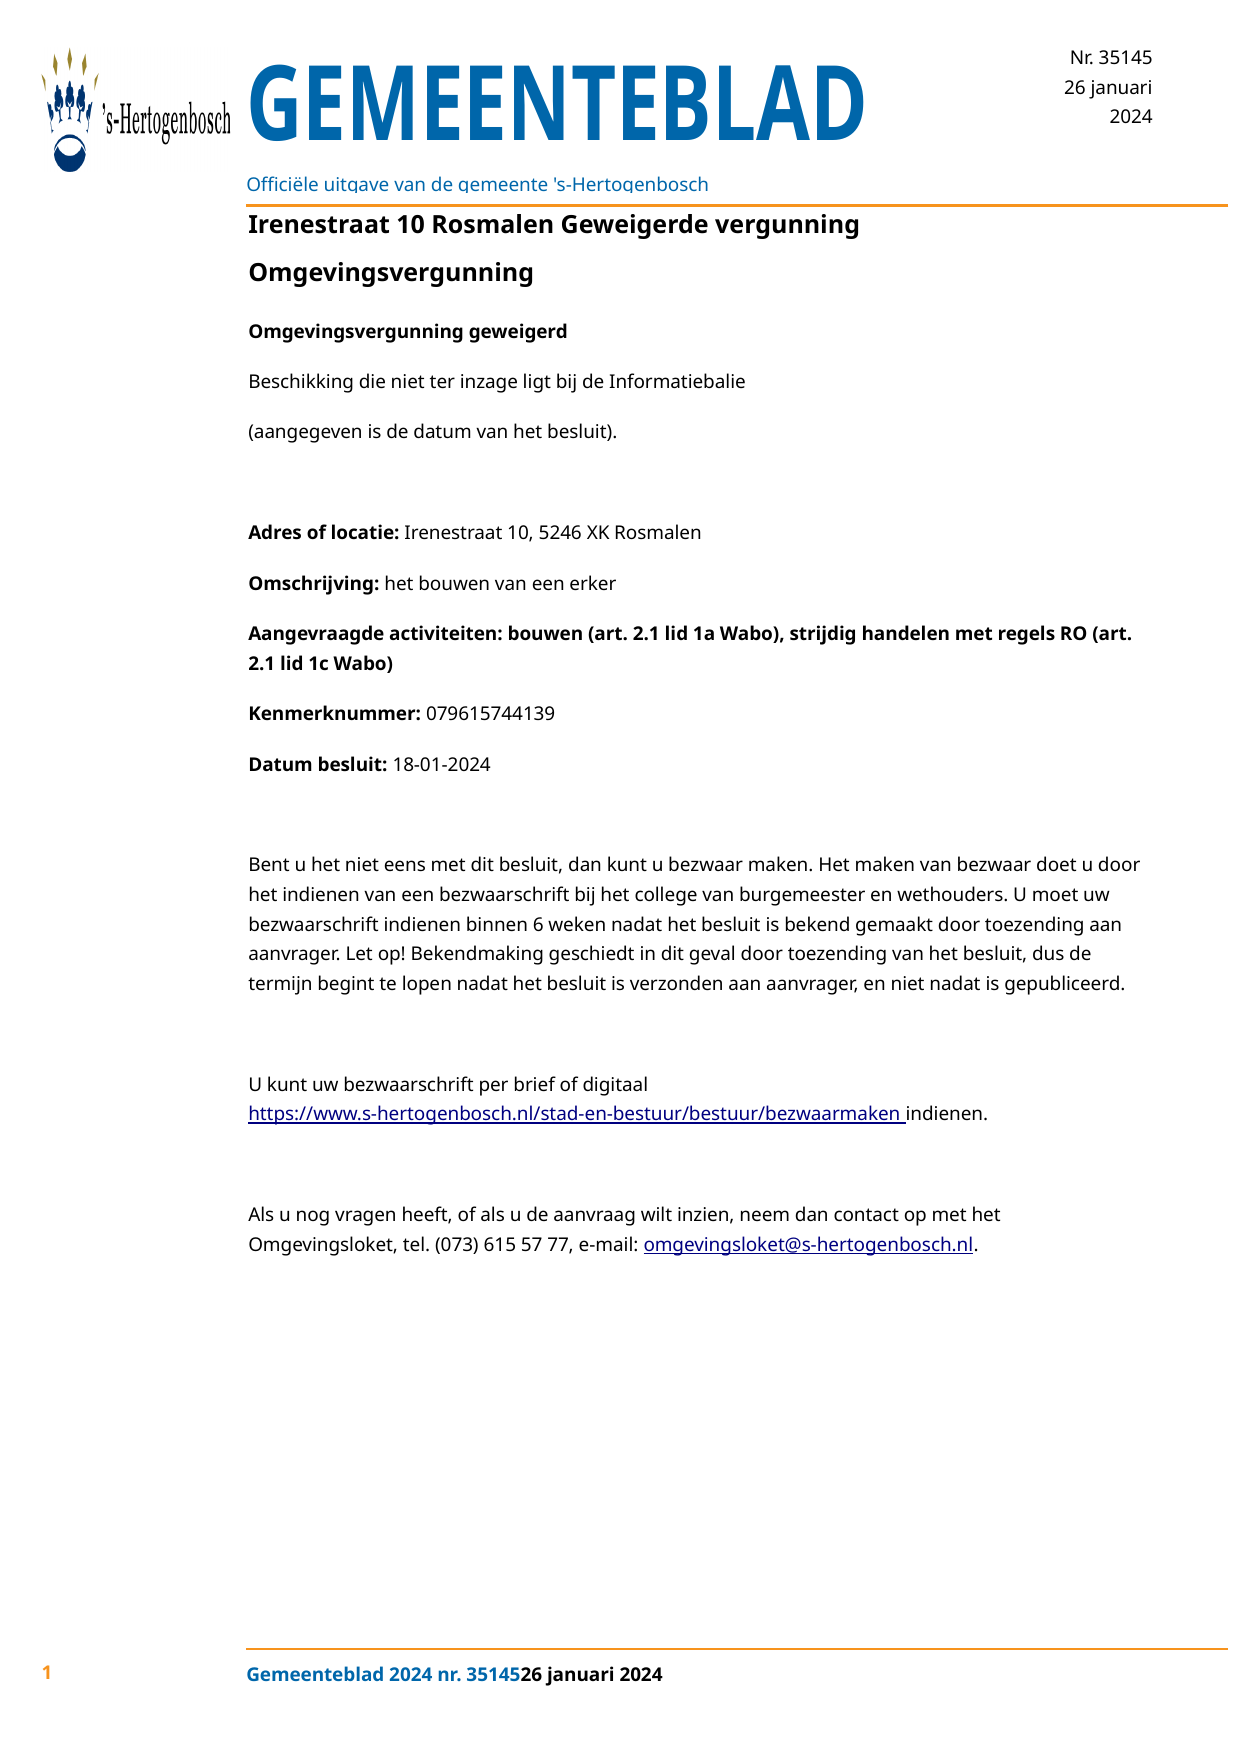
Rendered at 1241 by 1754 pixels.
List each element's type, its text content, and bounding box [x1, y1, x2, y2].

text Kenmerknummer: 079615744139 [248, 700, 1152, 726]
text Omgevingsvergunning geweigerd [248, 318, 1152, 344]
text U kunt uw bezwaarschrift per brief of digitaal https://www.s-hertogenbosch.nl/stad-en-bestuur/bestuur/bezwaarmaken indienen. [248, 1071, 1152, 1126]
text Adres of locatie: Irenestraat 10, 5246 XK Rosmalen [248, 519, 1152, 545]
text Als u nog vragen heeft, of als u de aanvraag wilt inzien, neem dan contact op met het Omgevingsloket, tel. (073) 615 57 77, e-mail: omgevingsloket@s-hertogenbosch.nl. [248, 1201, 1152, 1257]
text Aangevraagde activiteiten: bouwen (art. 2.1 lid 1a Wabo), strijdig handelen met regels RO (art. 2.1 lid 1c Wabo) [248, 620, 1152, 676]
text Bent u het niet eens met dit besluit, dan kunt u bezwaar maken. Het maken van bezwaar doet u door het indienen van een bezwaarschrift bij het college van burgemeester en wethouders. U moet uw bezwaarschrift indienen binnen 6 weken nadat het besluit is bekend gemaakt door toezending aan aanvrager. Let op! Bekendmaking geschiedt in dit geval door toezending van het besluit, dus de termijn begint te lopen nadat het besluit is verzonden aan aanvrager, en niet nadat is gepubliceerd. [248, 852, 1152, 996]
text Omschrijving: het bouwen van een erker [248, 570, 1152, 596]
text Datum besluit: 18-01-2024 [248, 751, 1152, 777]
text Beschikking die niet ter inzage ligt bij de Informatiebalie [248, 368, 1152, 394]
text Irenestraat 10 Rosmalen Geweigerde vergunning Omgevingsvergunning [248, 207, 1152, 288]
text (aangegeven is de datum van het besluit). [248, 419, 1152, 444]
picture [41, 47, 231, 172]
